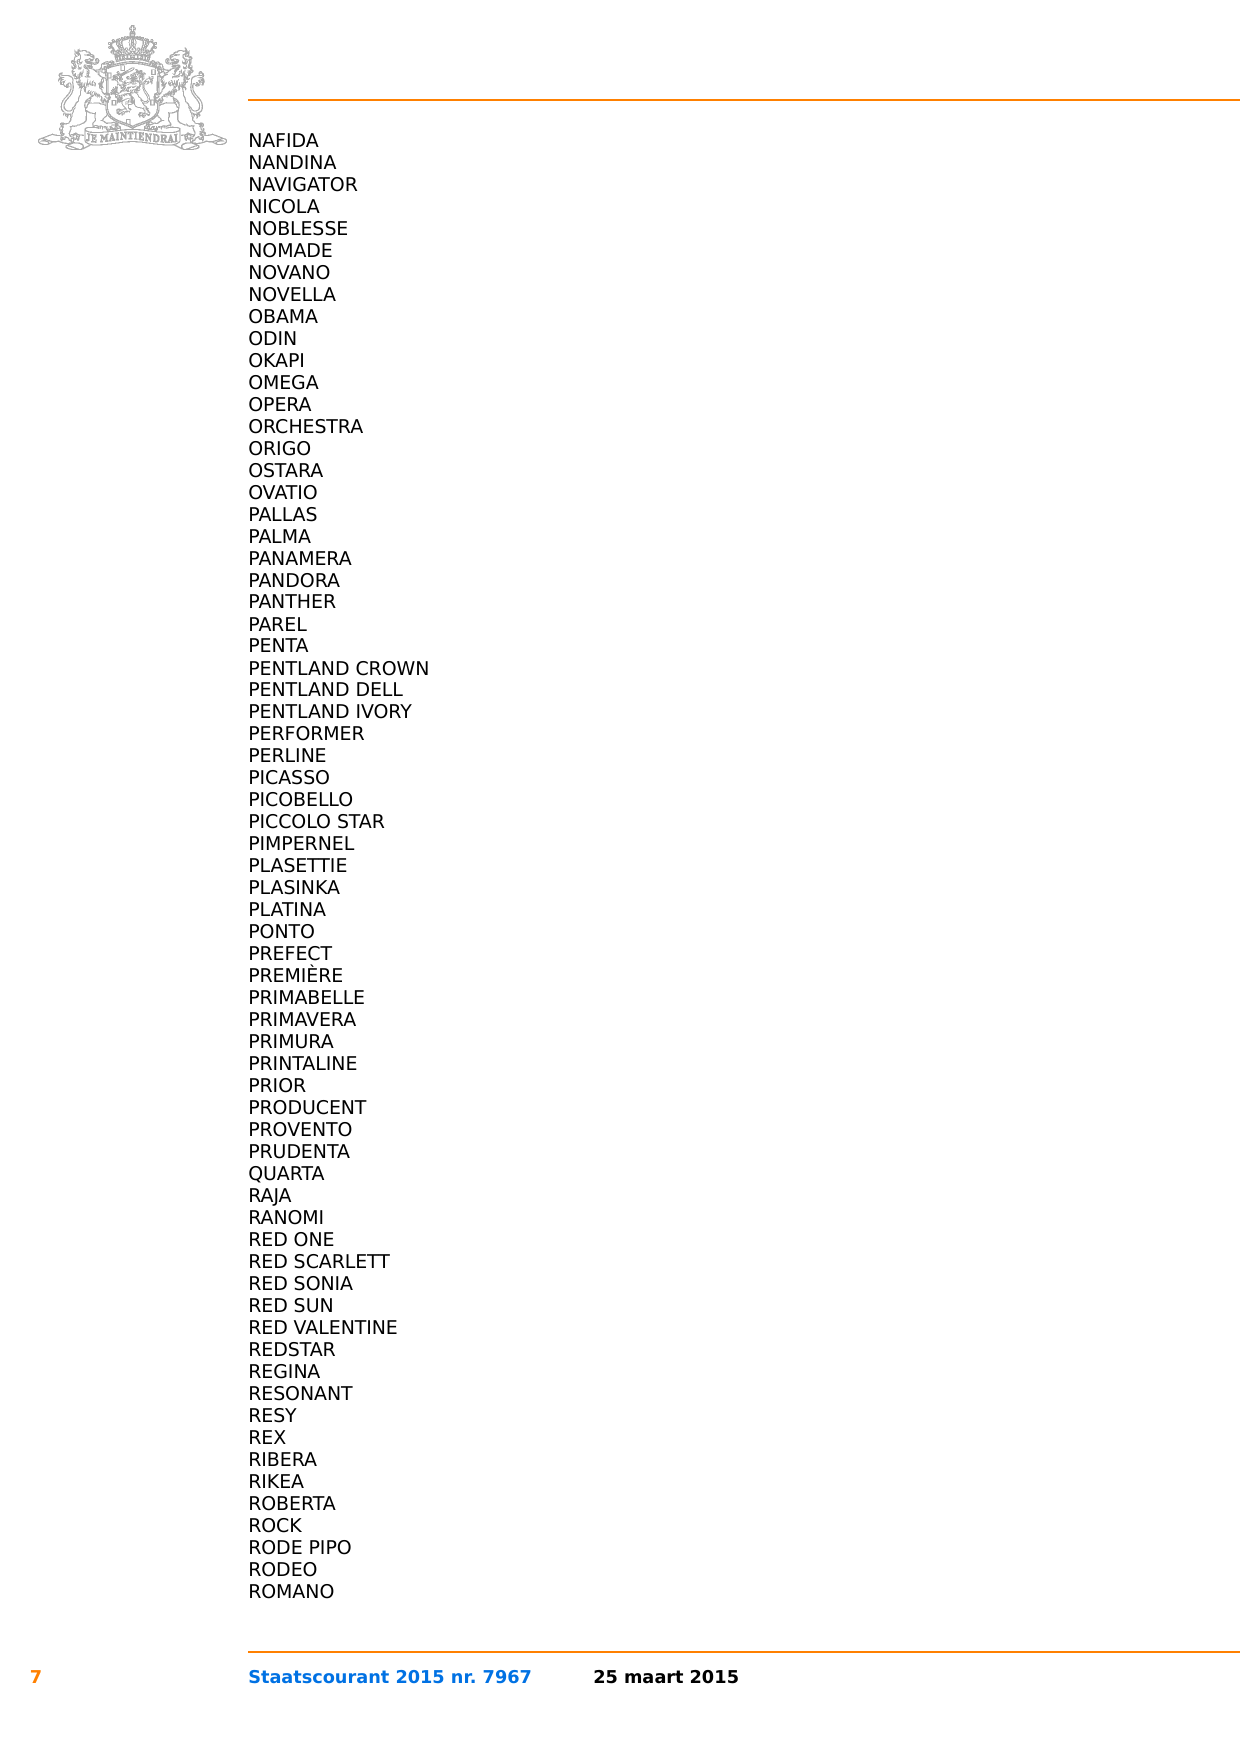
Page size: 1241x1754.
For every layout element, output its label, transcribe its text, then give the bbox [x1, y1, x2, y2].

text PRINTALINE [248, 1053, 1163, 1075]
text NOVANO [248, 262, 1163, 284]
text OVATIO [248, 482, 1163, 503]
text RESY [248, 1405, 1163, 1427]
text PIMPERNEL [248, 833, 1163, 855]
text PENTLAND IVORY [248, 701, 1163, 723]
text PALMA [248, 526, 1163, 547]
text PLATINA [248, 899, 1163, 921]
text ORIGO [248, 438, 1163, 459]
text PRIOR [248, 1075, 1163, 1097]
text PANTHER [248, 591, 1163, 613]
text PALLAS [248, 503, 1163, 526]
text RED ONE [248, 1229, 1163, 1251]
text NAVIGATOR [248, 174, 1163, 196]
text PAREL [248, 613, 1163, 635]
text PRIMAVERA [248, 1009, 1163, 1031]
text PICCOLO STAR [248, 811, 1163, 833]
text RED VALENTINE [248, 1317, 1163, 1339]
text PONTO [248, 921, 1163, 943]
text PRODUCENT [248, 1097, 1163, 1119]
text PREFECT [248, 943, 1163, 965]
text PANAMERA [248, 547, 1163, 569]
text RAJA [248, 1185, 1163, 1207]
text REGINA [248, 1361, 1163, 1383]
text RODEO [248, 1558, 1163, 1581]
text RIKEA [248, 1471, 1163, 1493]
text NOMADE [248, 240, 1163, 262]
text NOBLESSE [248, 218, 1163, 240]
text NANDINA [248, 152, 1163, 174]
text PENTLAND CROWN [248, 657, 1163, 679]
text PREMIÈRE [248, 965, 1163, 987]
text PENTLAND DELL [248, 679, 1163, 701]
text RED SUN [248, 1295, 1163, 1317]
text PERFORMER [248, 723, 1163, 745]
text OMEGA [248, 372, 1163, 394]
text OBAMA [248, 306, 1163, 328]
text PRIMABELLE [248, 987, 1163, 1009]
text NOVELLA [248, 284, 1163, 306]
text PENTA [248, 635, 1163, 657]
text PRIMURA [248, 1031, 1163, 1053]
text REX [248, 1427, 1163, 1449]
text NAFIDA [248, 130, 1163, 152]
text OSTARA [248, 459, 1163, 482]
text RIBERA [248, 1449, 1163, 1471]
text ROCK [248, 1514, 1163, 1537]
text REDSTAR [248, 1339, 1163, 1361]
text ORCHESTRA [248, 416, 1163, 438]
text ROMANO [248, 1581, 1163, 1602]
text RODE PIPO [248, 1537, 1163, 1558]
text ODIN [248, 328, 1163, 350]
text ROBERTA [248, 1493, 1163, 1514]
text RESONANT [248, 1383, 1163, 1405]
text RANOMI [248, 1207, 1163, 1229]
text PICOBELLO [248, 789, 1163, 811]
text RED SCARLETT [248, 1251, 1163, 1273]
text PLASINKA [248, 877, 1163, 899]
picture [38, 25, 227, 150]
text OPERA [248, 394, 1163, 416]
text RED SONIA [248, 1273, 1163, 1295]
text PICASSO [248, 767, 1163, 789]
text QUARTA [248, 1163, 1163, 1185]
text PERLINE [248, 745, 1163, 767]
text PLASETTIE [248, 855, 1163, 877]
text OKAPI [248, 350, 1163, 372]
text NICOLA [248, 196, 1163, 218]
text PANDORA [248, 569, 1163, 591]
text PROVENTO [248, 1119, 1163, 1141]
text PRUDENTA [248, 1141, 1163, 1163]
